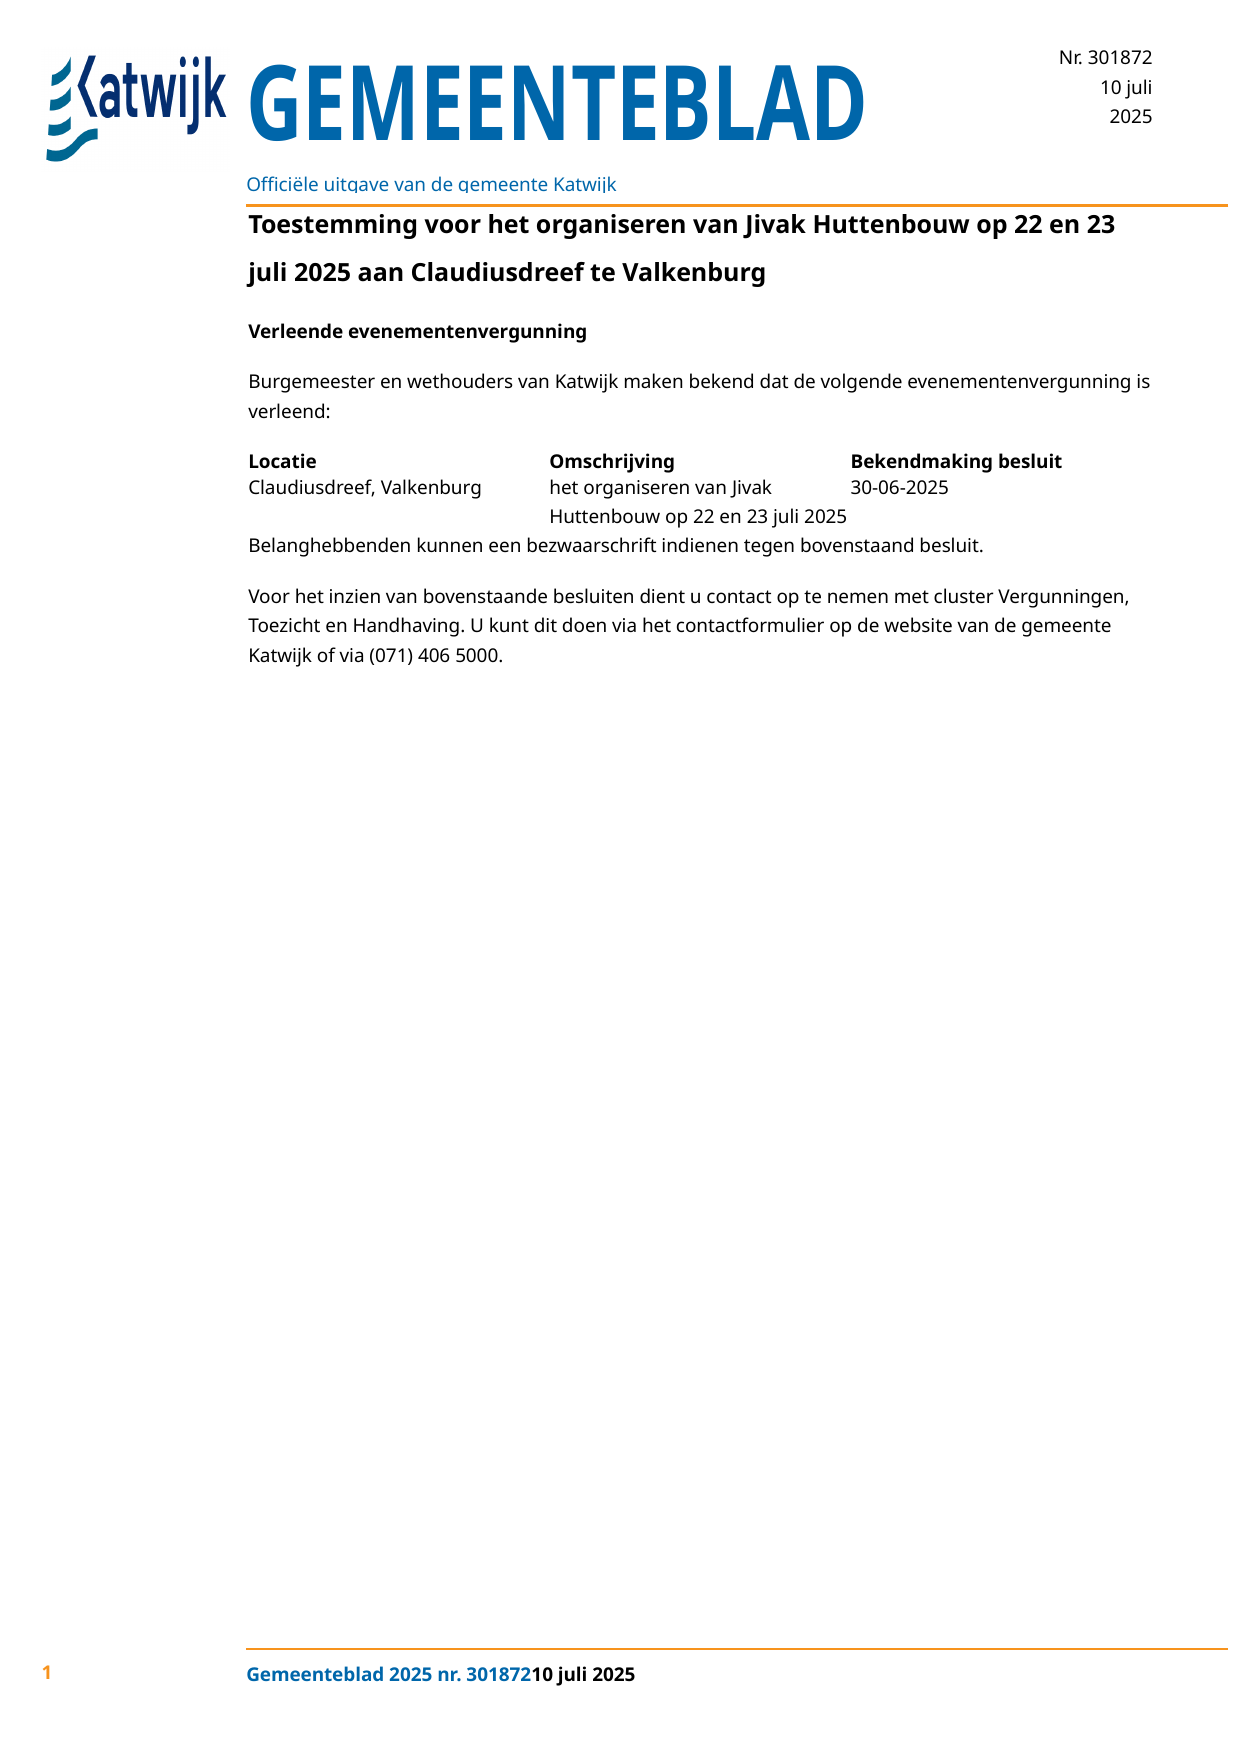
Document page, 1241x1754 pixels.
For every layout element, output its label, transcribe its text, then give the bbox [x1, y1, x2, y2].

text Belanghebbenden kunnen een bezwaarschrift indienen tegen bovenstaand besluit. [248, 533, 1152, 558]
table_cell 30-06-2025 [850, 474, 1152, 529]
text Toestemming voor het organiseren van Jivak Huttenbouw op 22 en 23 juli 2025 aan Claudiusdreef te Valkenburg [248, 207, 1152, 288]
text Burgemeester en wethouders van Katwijk maken bekend dat de volgende evenementenvergunning is verleend: [248, 368, 1152, 424]
text Verleende evenementenvergunning [248, 318, 1152, 344]
text Voor het inzien van bovenstaande besluiten dient u contact op te nemen met cluster Vergunningen, Toezicht en Handhaving. U kunt dit doen via het contactformulier op de website van de gemeente Katwijk of via (071) 406 5000. [248, 583, 1152, 668]
table_header Bekendmaking besluit [850, 449, 1152, 474]
table_header Omschrijving [549, 449, 850, 474]
table_cell Claudiusdreef, Valkenburg [248, 474, 549, 529]
picture [41, 47, 231, 172]
table_cell het organiseren van Jivak Huttenbouw op 22 en 23 juli 2025 [549, 474, 850, 529]
table_header Locatie [248, 449, 549, 474]
